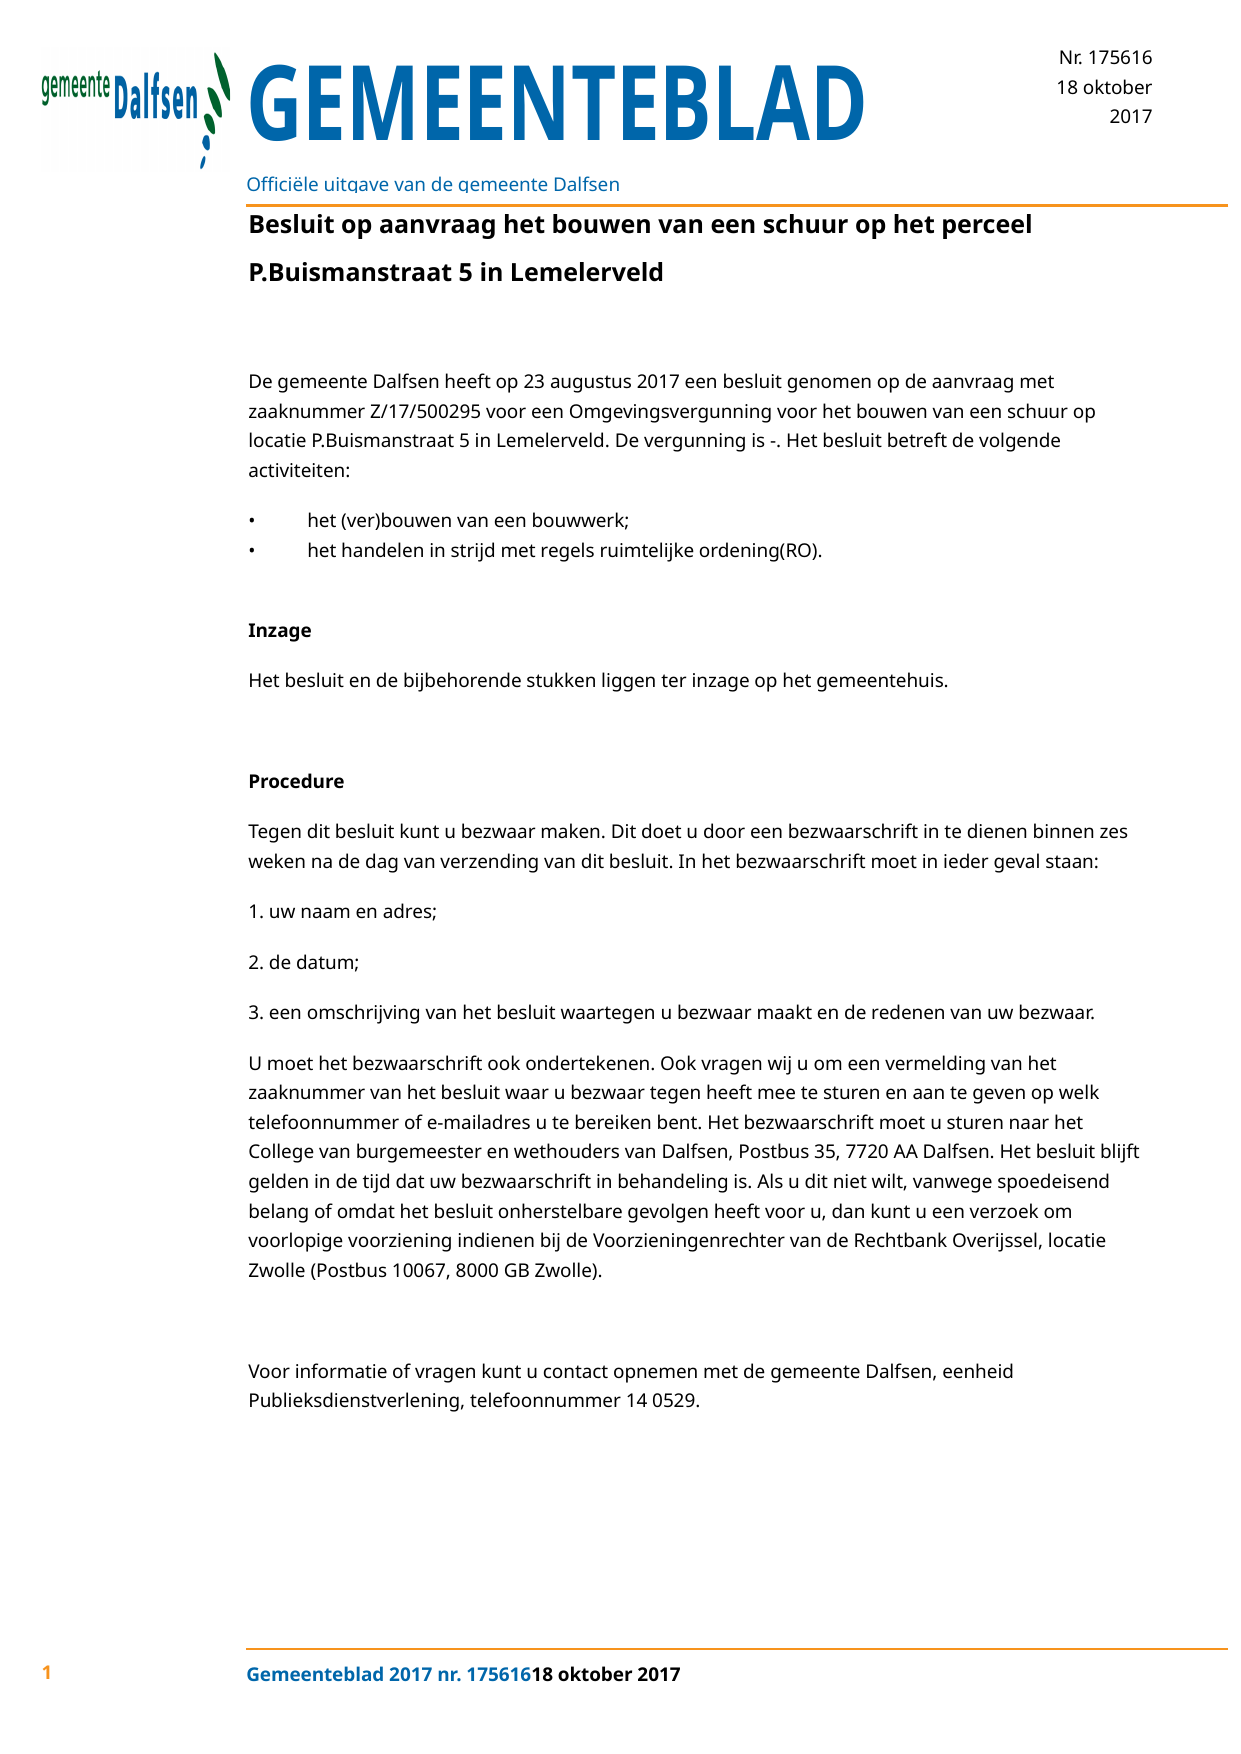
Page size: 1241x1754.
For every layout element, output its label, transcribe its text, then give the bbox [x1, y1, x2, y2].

text Het besluit en de bijbehorende stukken liggen ter inzage op het gemeentehuis. [248, 667, 1152, 693]
list het (ver)bouwen van een bouwwerk; [248, 507, 1152, 533]
text Voor informatie of vragen kunt u contact opnemen met de gemeente Dalfsen, eenheid Publieksdienstverlening, telefoonnummer 14 0529. [248, 1358, 1152, 1413]
picture [41, 47, 231, 172]
list het handelen in strijd met regels ruimtelijke ordening(RO). [248, 537, 1152, 563]
text U moet het bezwaarschrift ook ondertekenen. Ook vragen wij u om een vermelding van het zaaknummer van het besluit waar u bezwaar tegen heeft mee te sturen en aan te geven op welk telefoonnummer of e-mailadres u te bereiken bent. Het bezwaarschrift moet u sturen naar het College van burgemeester en wethouders van Dalfsen, Postbus 35, 7720 AA Dalfsen. Het besluit blijft gelden in de tijd dat uw bezwaarschrift in behandeling is. Als u dit niet wilt, vanwege spoedeisend belang of omdat het besluit onherstelbare gevolgen heeft voor u, dan kunt u een verzoek om voorlopige voorziening indienen bij de Voorzieningenrechter van de Rechtbank Overijssel, locatie Zwolle (Postbus 10067, 8000 GB Zwolle). [248, 1050, 1152, 1283]
text De gemeente Dalfsen heeft op 23 augustus 2017 een besluit genomen op de aanvraag met zaaknummer Z/17/500295 voor een Omgevingsvergunning voor het bouwen van een schuur op locatie P.Buismanstraat 5 in Lemelerveld. De vergunning is -. Het besluit betreft de volgende activiteiten: [248, 368, 1152, 483]
text Tegen dit besluit kunt u bezwaar maken. Dit doet u door een bezwaarschrift in te dienen binnen zes weken na de dag van verzending van dit besluit. In het bezwaarschrift moet in ieder geval staan: [248, 819, 1152, 874]
text Besluit op aanvraag het bouwen van een schuur op het perceel P.Buismanstraat 5 in Lemelerveld [248, 207, 1152, 288]
text 3. een omschrijving van het besluit waartegen u bezwaar maakt en de redenen van uw bezwaar. [248, 999, 1152, 1025]
text Inzage [248, 617, 1152, 643]
text 2. de datum; [248, 949, 1152, 975]
text Procedure [248, 768, 1152, 794]
text 1. uw naam en adres; [248, 899, 1152, 924]
